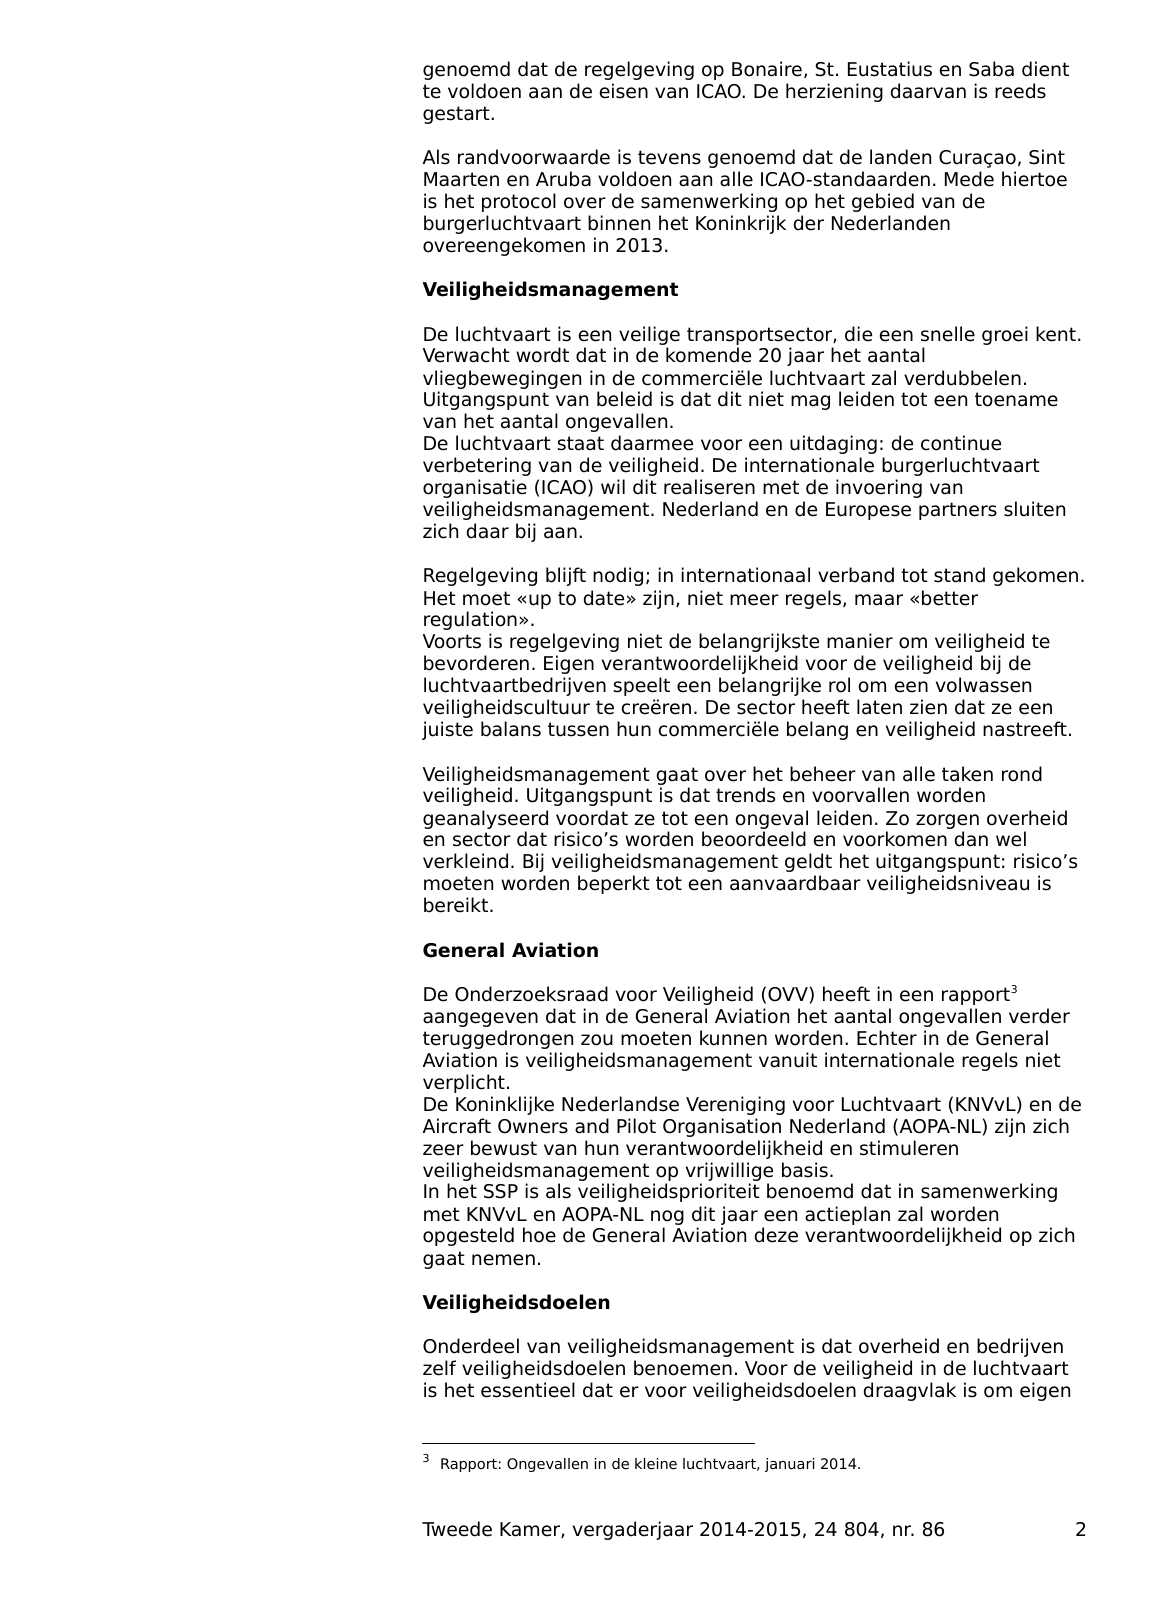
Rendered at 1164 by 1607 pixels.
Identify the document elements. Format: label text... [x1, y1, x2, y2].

subtitle General Aviation [422, 939, 1087, 961]
text Rapport: Ongevallen in de kleine luchtvaart, januari 2014. [422, 1452, 1087, 1474]
text Voorts is regelgeving niet de belangrijkste manier om veiligheid te bevorderen. Eigen verantwoordelijkheid voor de veiligheid bij de luchtvaartbedrijven speelt een belangrijke rol om een volwassen veiligheidscultuur te creëren. De sector heeft laten zien dat ze een juiste balans tussen hun commerciële belang en veiligheid nastreeft. [422, 631, 1087, 741]
text Veiligheidsmanagement gaat over het beheer van alle taken rond veiligheid. Uitgangspunt is dat trends en voorvallen worden geanalyseerd voordat ze tot een ongeval leiden. Zo zorgen overheid en sector dat risico’s worden beoordeeld en voorkomen dan wel verkleind. Bij veiligheidsmanagement geldt het uitgangspunt: risico’s moeten worden beperkt tot een aanvaardbaar veiligheidsniveau is bereikt. [422, 763, 1087, 917]
text Als randvoorwaarde is tevens genoemd dat de landen Curaçao, Sint Maarten en Aruba voldoen aan alle ICAO-standaarden. Mede hiertoe is het protocol over de samenwerking op het gebied van de burgerluchtvaart binnen het Koninkrijk der Nederlanden overeengekomen in 2013. [422, 147, 1087, 257]
text De luchtvaart staat daarmee voor een uitdaging: de continue verbetering van de veiligheid. De internationale burgerluchtvaart organisatie (ICAO) wil dit realiseren met de invoering van veiligheidsmanagement. Nederland en de Europese partners sluiten zich daar bij aan. [422, 433, 1087, 543]
text De Koninklijke Nederlandse Vereniging voor Luchtvaart (KNVvL) en de Aircraft Owners and Pilot Organisation Nederland (AOPA-NL) zijn zich zeer bewust van hun verantwoordelijkheid en stimuleren veiligheidsmanagement op vrijwillige basis. [422, 1093, 1087, 1181]
text De Onderzoeksraad voor Veiligheid (OVV) heeft in een rapport aangegeven dat in de General Aviation het aantal ongevallen verder teruggedrongen zou moeten kunnen worden. Echter in de General Aviation is veiligheidsmanagement vanuit internationale regels niet verplicht. [422, 984, 1087, 1093]
text Onderdeel van veiligheidsmanagement is dat overheid en bedrijven zelf veiligheidsdoelen benoemen. Voor de veiligheid in de luchtvaart is het essentieel dat er voor veiligheidsdoelen draagvlak is om eigen [422, 1336, 1087, 1402]
subtitle Veiligheidsmanagement [422, 279, 1087, 301]
text Regelgeving blijft nodig; in internationaal verband tot stand gekomen. Het moet «up to date» zijn, niet meer regels, maar «better regulation». [422, 565, 1087, 631]
text genoemd dat de regelgeving op Bonaire, St. Eustatius en Saba dient te voldoen aan de eisen van ICAO. De herziening daarvan is reeds gestart. [422, 59, 1087, 125]
text In het SSP is als veiligheidsprioriteit benoemd dat in samenwerking met KNVvL en AOPA-NL nog dit jaar een actieplan zal worden opgesteld hoe de General Aviation deze verantwoordelijkheid op zich gaat nemen. [422, 1181, 1087, 1269]
subtitle Veiligheidsdoelen [422, 1292, 1087, 1313]
text De luchtvaart is een veilige transportsector, die een snelle groei kent. Verwacht wordt dat in de komende 20 jaar het aantal vliegbewegingen in de commerciële luchtvaart zal verdubbelen. Uitgangspunt van beleid is dat dit niet mag leiden tot een toename van het aantal ongevallen. [422, 323, 1087, 433]
